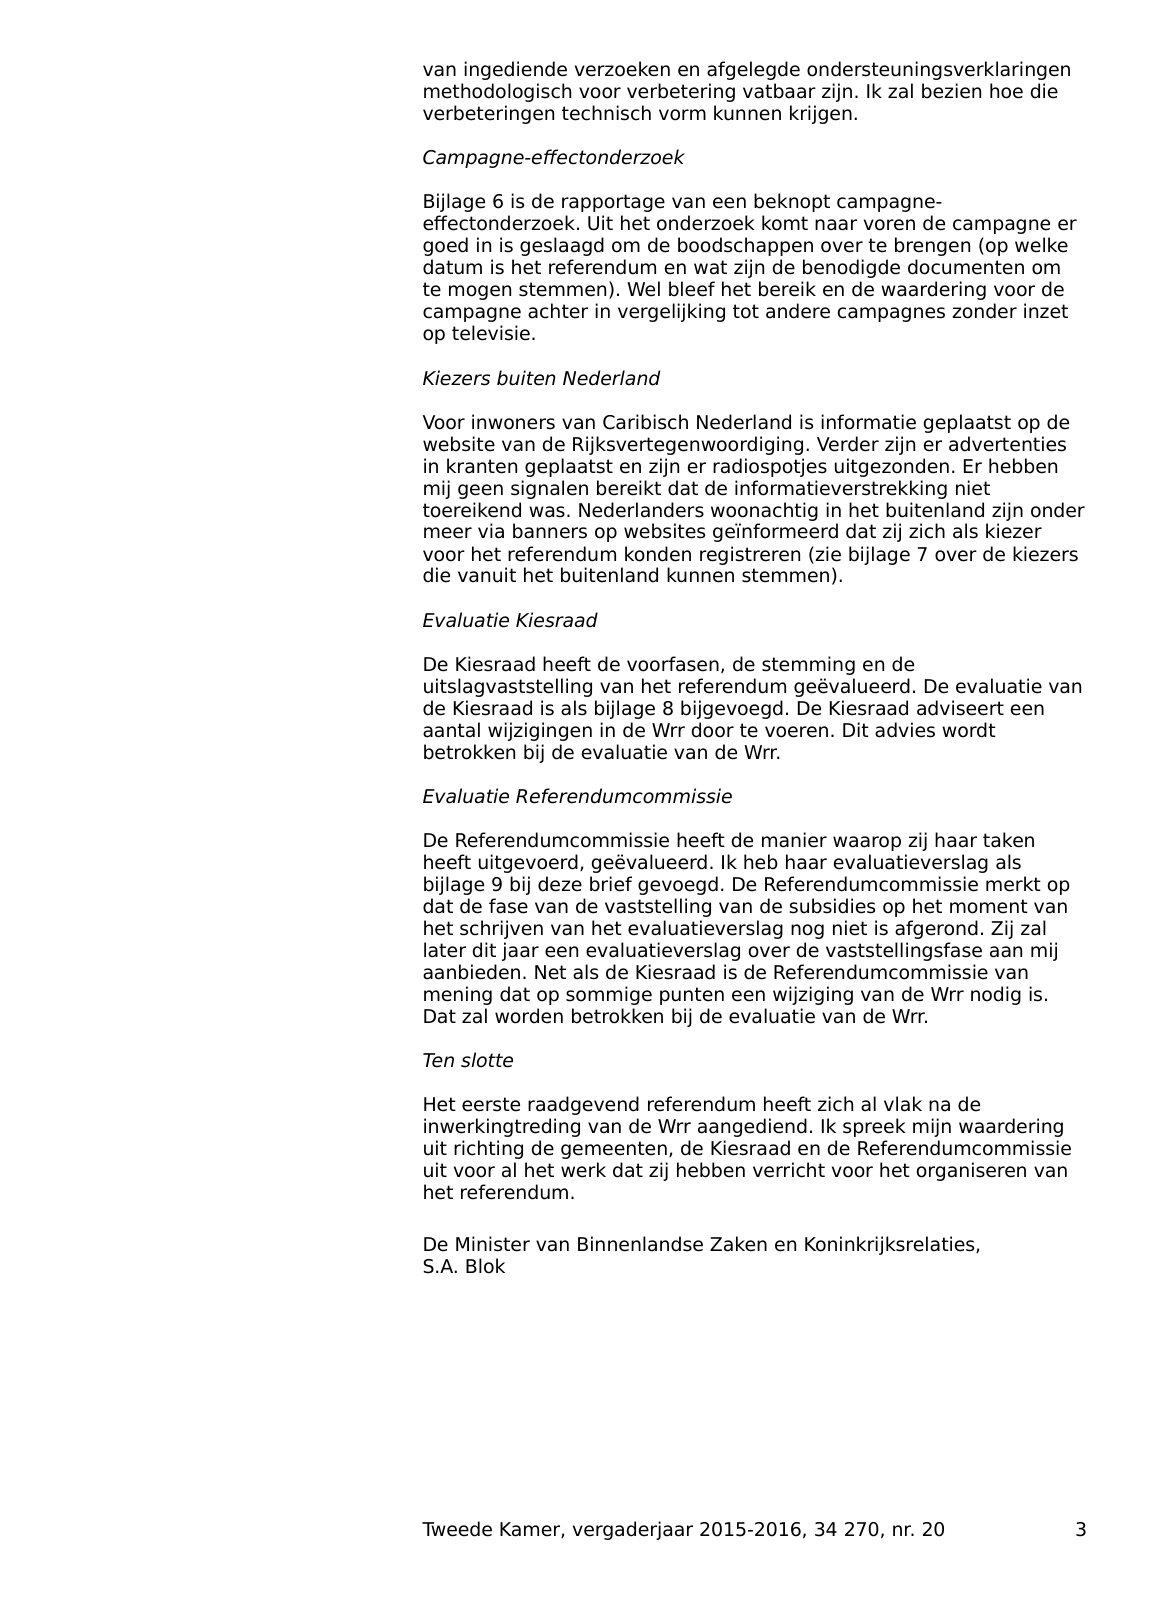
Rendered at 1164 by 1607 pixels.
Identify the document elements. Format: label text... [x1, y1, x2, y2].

text Het eerste raadgevend referendum heeft zich al vlak na de inwerkingtreding van de Wrr aangediend. Ik spreek mijn waardering uit richting de gemeenten, de Kiesraad en de Referendumcommissie uit voor al het werk dat zij hebben verricht voor het organiseren van het referendum. [422, 1094, 1087, 1204]
text De Minister van Binnenlandse Zaken en Koninkrijksrelaties, S.A. Blok [422, 1234, 1087, 1278]
subtitle Evaluatie Kiesraad [422, 609, 1087, 632]
subtitle Ten slotte [422, 1050, 1087, 1072]
subtitle Kiezers buiten Nederland [422, 367, 1087, 389]
subtitle Campagne-effectonderzoek [422, 147, 1087, 169]
text Bijlage 6 is de rapportage van een beknopt campagne-effectonderzoek. Uit het onderzoek komt naar voren de campagne er goed in is geslaagd om de boodschappen over te brengen (op welke datum is het referendum en wat zijn de benodigde documenten om te mogen stemmen). Wel bleef het bereik en de waardering voor de campagne achter in vergelijking tot andere campagnes zonder inzet op televisie. [422, 191, 1087, 345]
subtitle Evaluatie Referendumcommissie [422, 786, 1087, 808]
text van ingediende verzoeken en afgelegde ondersteuningsverklaringen methodologisch voor verbetering vatbaar zijn. Ik zal bezien hoe die verbeteringen technisch vorm kunnen krijgen. [422, 59, 1087, 125]
text De Referendumcommissie heeft de manier waarop zij haar taken heeft uitgevoerd, geëvalueerd. Ik heb haar evaluatieverslag als bijlage 9 bij deze brief gevoegd. De Referendumcommissie merkt op dat de fase van de vaststelling van de subsidies op het moment van het schrijven van het evaluatieverslag nog niet is afgerond. Zij zal later dit jaar een evaluatieverslag over de vaststellingsfase aan mij aanbieden. Net als de Kiesraad is de Referendumcommissie van mening dat op sommige punten een wijziging van de Wrr nodig is. Dat zal worden betrokken bij de evaluatie van de Wrr. [422, 830, 1087, 1028]
text Voor inwoners van Caribisch Nederland is informatie geplaatst op de website van de Rijksvertegenwoordiging. Verder zijn er advertenties in kranten geplaatst en zijn er radiospotjes uitgezonden. Er hebben mij geen signalen bereikt dat de informatieverstrekking niet toereikend was. Nederlanders woonachtig in het buitenland zijn onder meer via banners op websites geïnformeerd dat zij zich als kiezer voor het referendum konden registreren (zie bijlage 7 over de kiezers die vanuit het buitenland kunnen stemmen). [422, 412, 1087, 587]
text De Kiesraad heeft de voorfasen, de stemming en de uitslagvaststelling van het referendum geëvalueerd. De evaluatie van de Kiesraad is als bijlage 8 bijgevoegd. De Kiesraad adviseert een aantal wijzigingen in de Wrr door te voeren. Dit advies wordt betrokken bij de evaluatie van de Wrr. [422, 654, 1087, 764]
